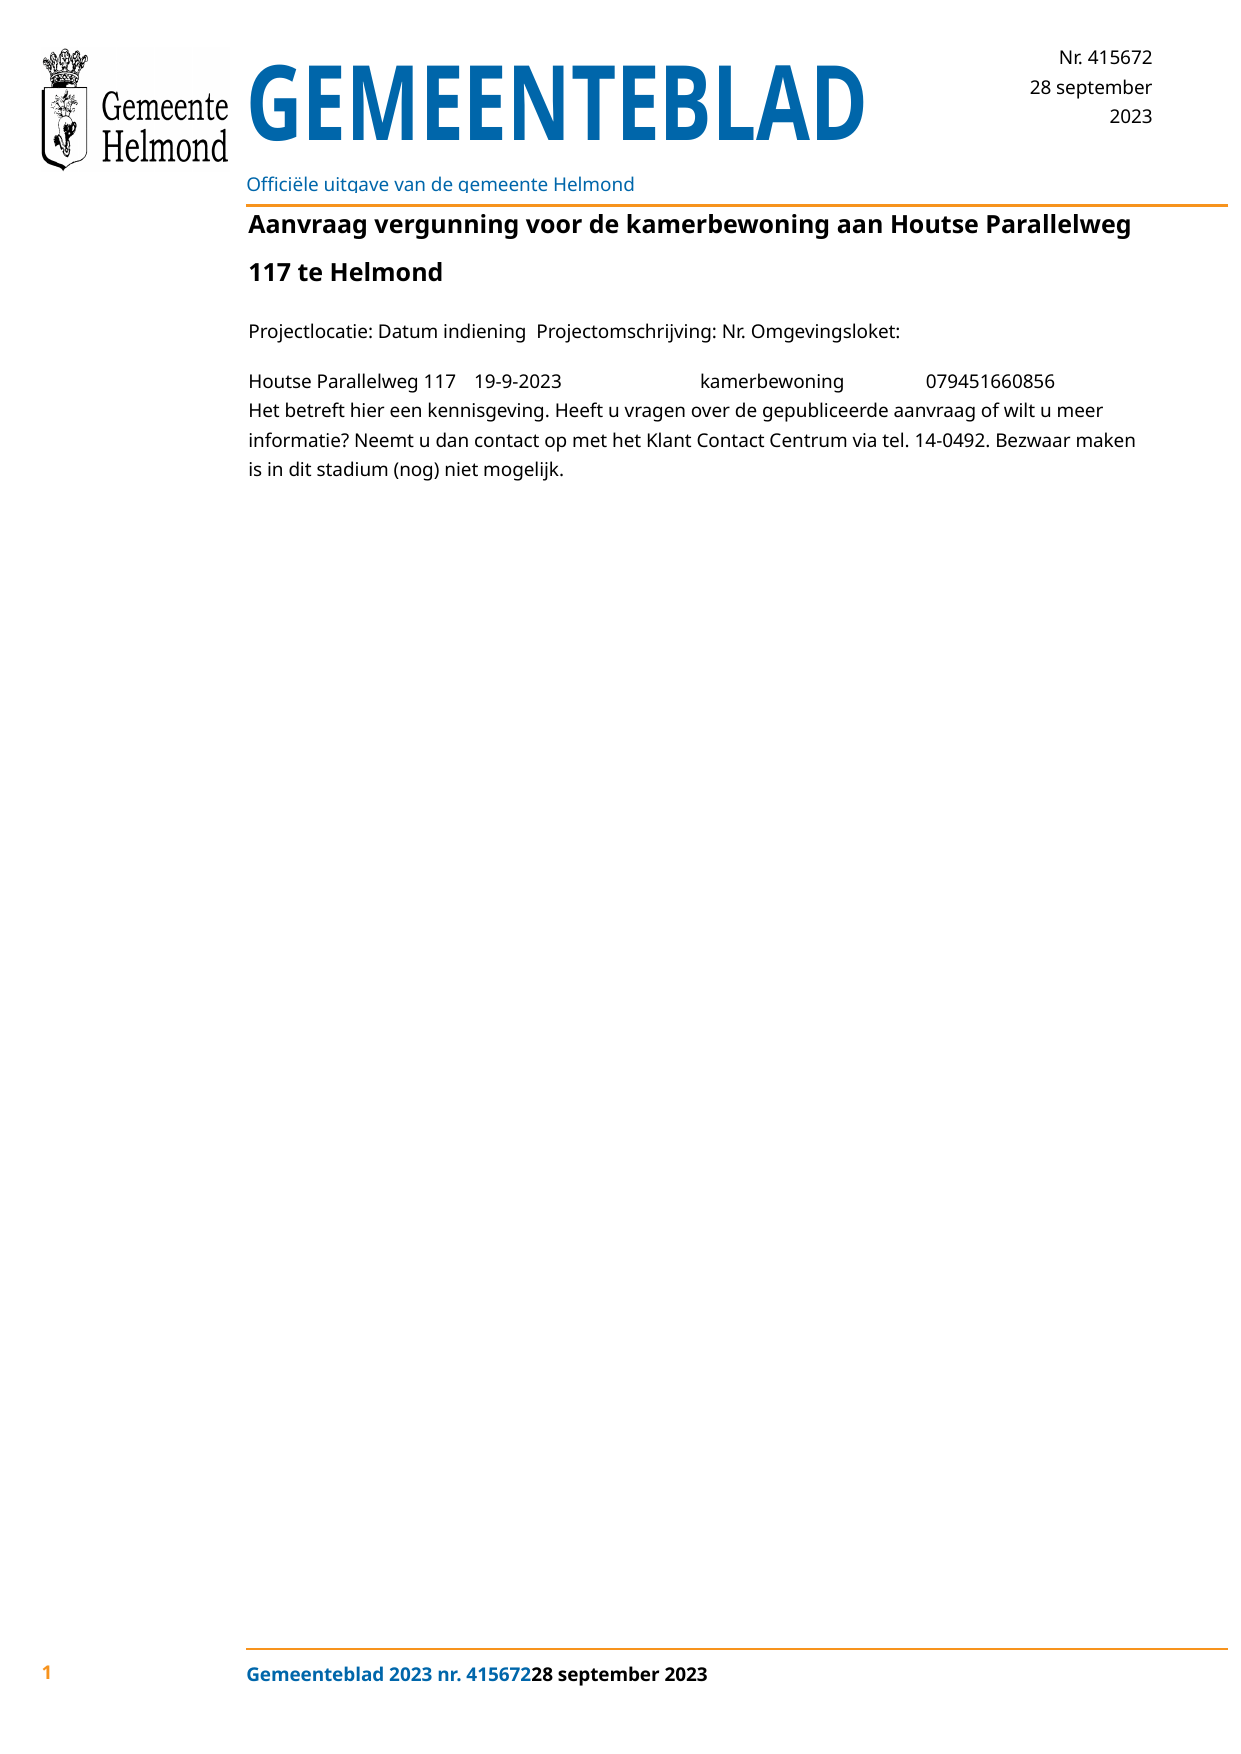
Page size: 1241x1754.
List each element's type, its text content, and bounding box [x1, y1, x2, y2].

picture [41, 47, 231, 172]
table_header 079451660856 [926, 369, 1152, 394]
table_header 19-9-2023 [474, 369, 700, 394]
table_header kamerbewoning [700, 369, 926, 394]
text Aanvraag vergunning voor de kamerbewoning aan Houtse Parallelweg 117 te Helmond [248, 207, 1152, 288]
text Projectlocatie: Datum indiening Projectomschrijving: Nr. Omgevingsloket: [248, 318, 1152, 344]
table_header Houtse Parallelweg 117 [248, 369, 474, 394]
text Het betreft hier een kennisgeving. Heeft u vragen over de gepubliceerde aanvraag of wilt u meer informatie? Neemt u dan contact op met het Klant Contact Centrum via tel. 14-0492. Bezwaar maken is in dit stadium (nog) niet mogelijk. [248, 397, 1152, 482]
